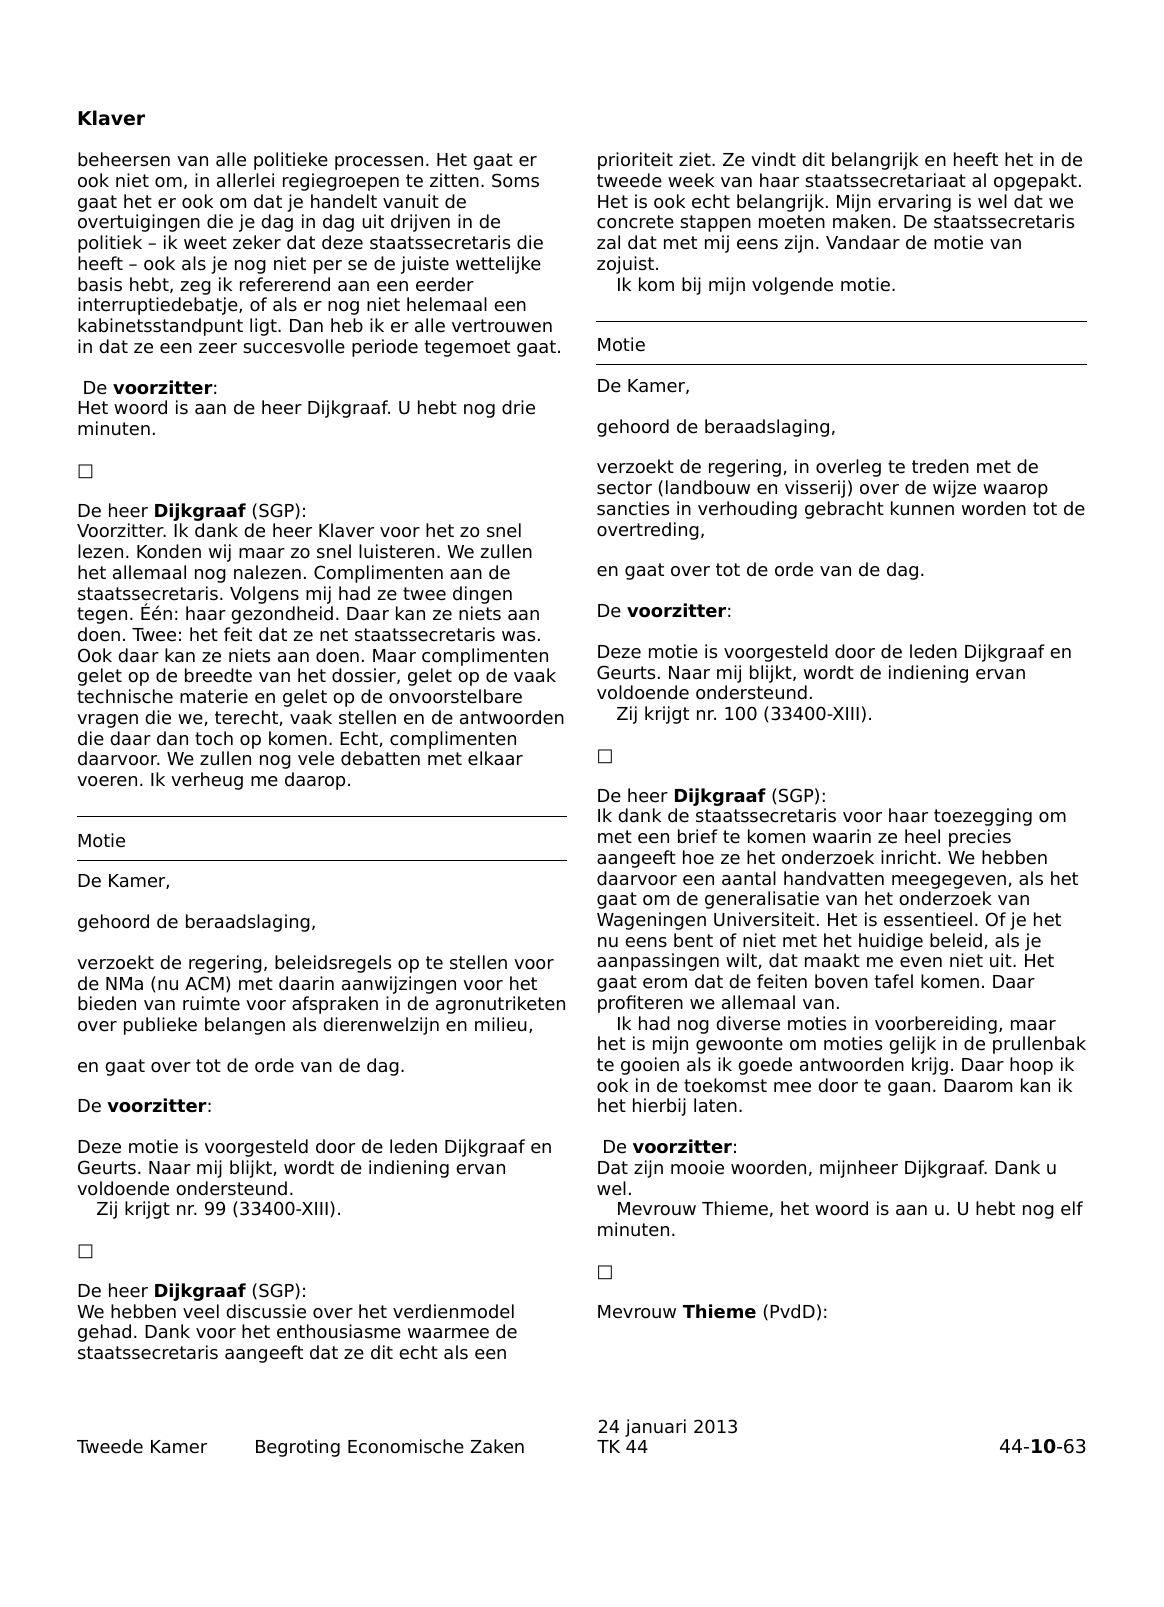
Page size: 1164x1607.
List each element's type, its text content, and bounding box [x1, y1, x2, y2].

text De Kamer, [77, 871, 567, 892]
text Motie [77, 831, 567, 851]
text □ [596, 745, 1087, 765]
text Zij krijgt nr. 100 (33400-XIII). [596, 704, 1087, 725]
text Ik had nog diverse moties in voorbereiding, maar het is mijn gewoonte om moties gelijk in de prullenbak te gooien als ik goede antwoorden krijg. Daar hoop ik ook in de toekomst mee door te gaan. Daarom kan ik het hierbij laten. [596, 1013, 1087, 1117]
text De voorzitter: [77, 1096, 567, 1117]
text De heer Dijkgraaf (SGP): [77, 500, 567, 521]
text □ [77, 460, 567, 480]
text Voorzitter. Ik dank de heer Klaver voor het zo snel lezen. Konden wij maar zo snel luisteren. We zullen het allemaal nog nalezen. Complimenten aan de staatssecretaris. Volgens mij had ze twee dingen tegen. Één: haar gezondheid. Daar kan ze niets aan doen. Twee: het feit dat ze net staatssecretaris was. Ook daar kan ze niets aan doen. Maar complimenten gelet op de breedte van het dossier, gelet op de vaak technische materie en gelet op de onvoorstelbare vragen die we, terecht, vaak stellen en de antwoorden die daar dan toch op komen. Echt, complimenten daarvoor. We zullen nog vele debatten met elkaar voeren. Ik verheug me daarop. [77, 521, 567, 791]
text beheersen van alle politieke processen. Het gaat er ook niet om, in allerlei regiegroepen te zitten. Soms gaat het er ook om dat je handelt vanuit de overtuigingen die je dag in dag uit drijven in de politiek – ik weet zeker dat deze staatssecretaris die heeft – ook als je nog niet per se de juiste wettelijke basis hebt, zeg ik refererend aan een eerder interruptiedebatje, of als er nog niet helemaal een kabinetsstandpunt ligt. Dan heb ik er alle vertrouwen in dat ze een zeer succesvolle periode tegemoet gaat. [77, 150, 567, 357]
text We hebben veel discussie over het verdienmodel gehad. Dank voor het enthousiasme waarmee de staatssecretaris aangeeft dat ze dit echt als een [77, 1301, 567, 1364]
text Dat zijn mooie woorden, mijnheer Dijkgraaf. Dank u wel. [596, 1158, 1087, 1199]
text De Kamer, [596, 376, 1087, 397]
text Deze motie is voorgesteld door de leden Dijkgraaf en Geurts. Naar mij blijkt, wordt de indiening ervan voldoende ondersteund. [77, 1137, 567, 1199]
text gehoord de beraadslaging, [77, 912, 567, 933]
text en gaat over tot de orde van de dag. [77, 1056, 567, 1076]
text Ik dank de staatssecretaris voor haar toezegging om met een brief te komen waarin ze heel precies aangeeft hoe ze het onderzoek inricht. We hebben daarvoor een aantal handvatten meegegeven, als het gaat om de generalisatie van het onderzoek van Wageningen Universiteit. Het is essentieel. Of je het nu eens bent of niet met het huidige beleid, als je aanpassingen wilt, dat maakt me even niet uit. Het gaat erom dat de feiten boven tafel komen. Daar profiteren we allemaal van. [596, 806, 1087, 1013]
text en gaat over tot de orde van de dag. [596, 560, 1087, 581]
text Mevrouw Thieme, het woord is aan u. U hebt nog elf minuten. [596, 1199, 1087, 1241]
text De heer Dijkgraaf (SGP): [77, 1281, 567, 1301]
text □ [596, 1261, 1087, 1281]
text Motie [596, 335, 1087, 356]
text verzoekt de regering, beleidsregels op te stellen voor de NMa (nu ACM) met daarin aanwijzingen voor het bieden van ruimte voor afspraken in de agronutriketen over publieke belangen als dierenwelzijn en milieu, [77, 953, 567, 1036]
text De heer Dijkgraaf (SGP): [596, 785, 1087, 806]
text Deze motie is voorgesteld door de leden Dijkgraaf en Geurts. Naar mij blijkt, wordt de indiening ervan voldoende ondersteund. [596, 642, 1087, 704]
text Het woord is aan de heer Dijkgraaf. U hebt nog drie minuten. [77, 398, 567, 440]
text De voorzitter: [596, 1137, 1087, 1158]
text □ [77, 1240, 567, 1261]
text De voorzitter: [596, 601, 1087, 622]
text verzoekt de regering, in overleg te treden met de sector (landbouw en visserij) over de wijze waarop sancties in verhouding gebracht kunnen worden tot de overtreding, [596, 457, 1087, 540]
text Zij krijgt nr. 99 (33400-XIII). [77, 1199, 567, 1220]
text Ik kom bij mijn volgende motie. [596, 274, 1087, 295]
text De voorzitter: [77, 377, 567, 398]
text prioriteit ziet. Ze vindt dit belangrijk en heeft het in de tweede week van haar staatssecretariaat al opgepakt. Het is ook echt belangrijk. Mijn ervaring is wel dat we concrete stappen moeten maken. De staatssecretaris zal dat met mij eens zijn. Vandaar de motie van zojuist. [596, 150, 1087, 274]
text gehoord de beraadslaging, [596, 417, 1087, 437]
text Mevrouw Thieme (PvdD): [596, 1301, 1087, 1322]
